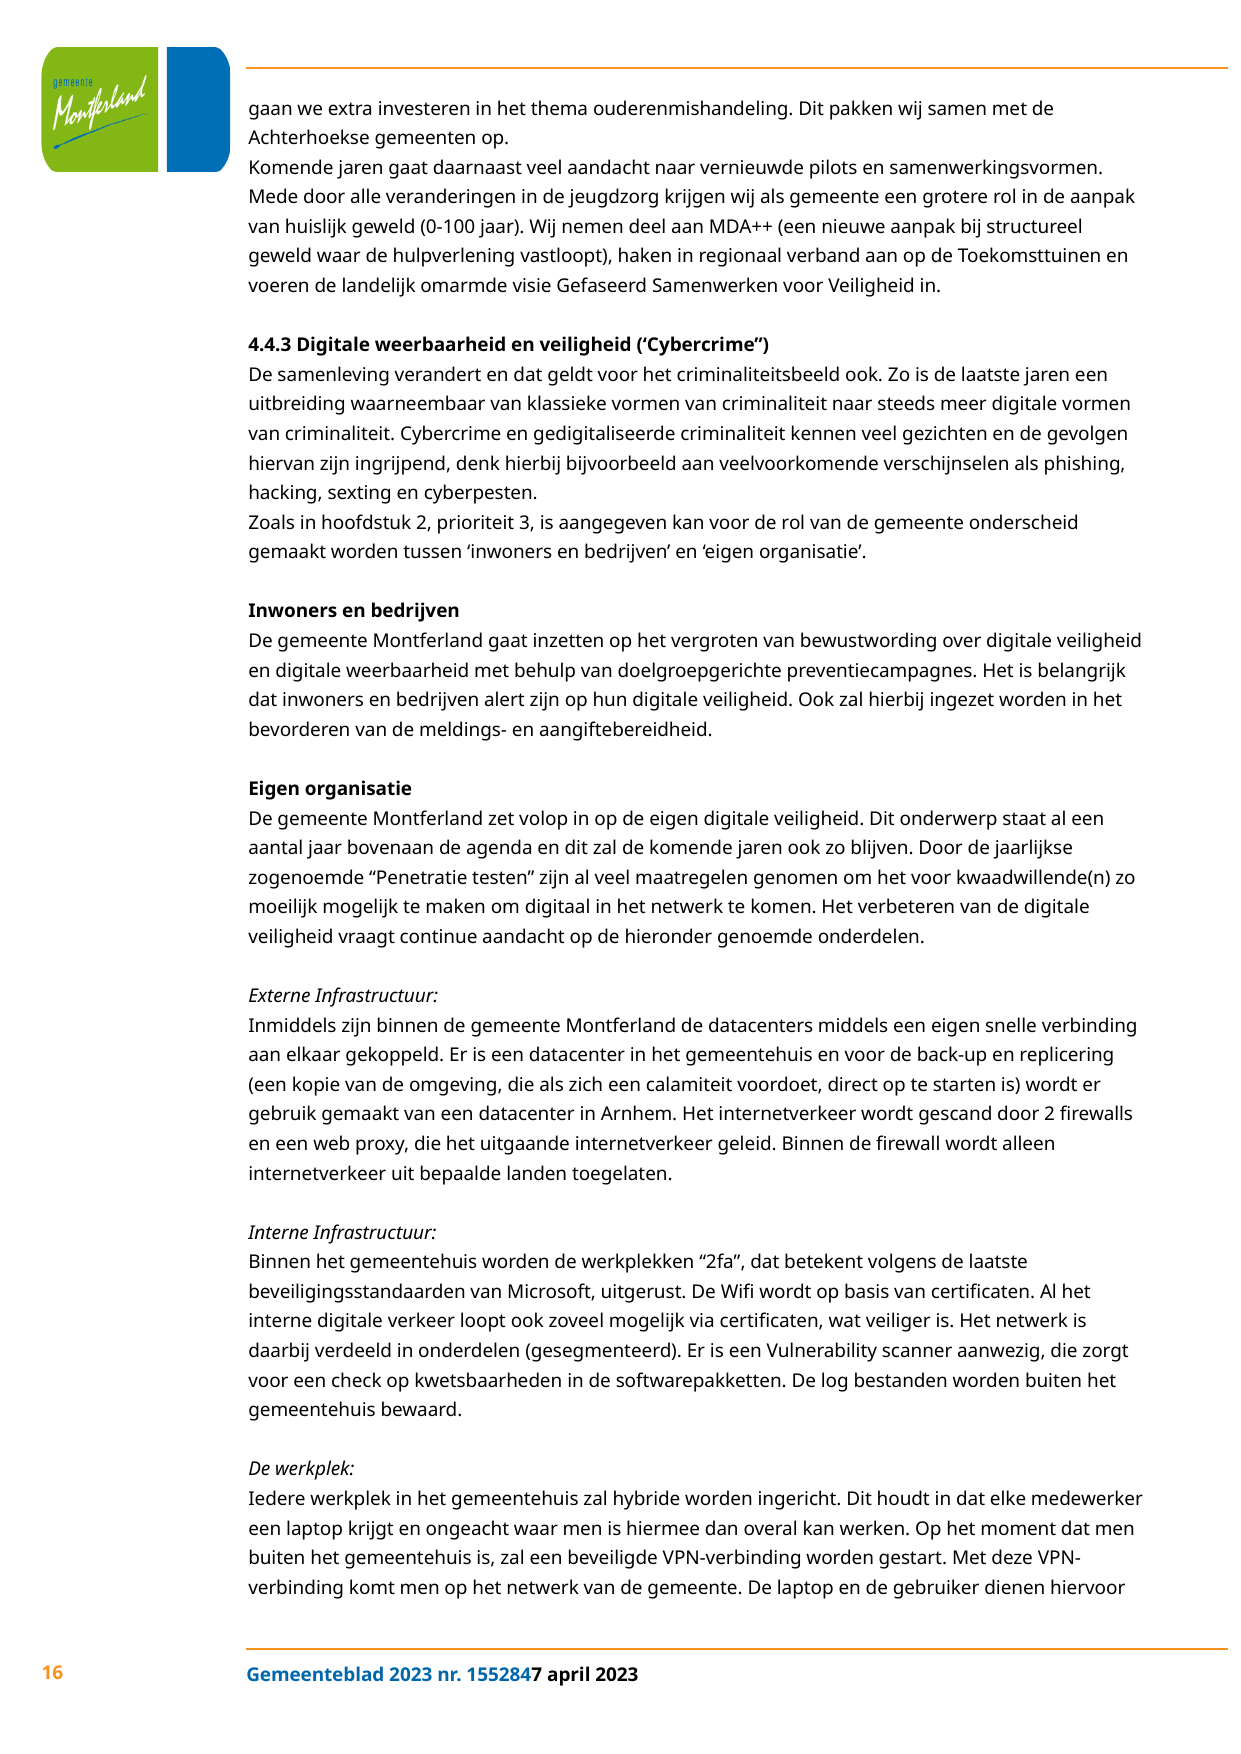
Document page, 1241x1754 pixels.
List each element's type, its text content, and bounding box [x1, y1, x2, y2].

text Iedere werkplek in het gemeentehuis zal hybride worden ingericht. Dit houdt in dat elke medewerker een laptop krijgt en ongeacht waar men is hiermee dan overal kan werken. Op het moment dat men buiten het gemeentehuis is, zal een beveiligde VPN-verbinding worden gestart. Met deze VPN-verbinding komt men op het netwerk van de gemeente. De laptop en de gebruiker dienen hiervoor [248, 1485, 1152, 1600]
text Externe Infrastructuur: [248, 982, 1152, 1008]
text De samenleving verandert en dat geldt voor het criminaliteitsbeeld ook. Zo is de laatste jaren een uitbreiding waarneembaar van klassieke vormen van criminaliteit naar steeds meer digitale vormen van criminaliteit. Cybercrime en gedigitaliseerde criminaliteit kennen veel gezichten en de gevolgen hiervan zijn ingrijpend, denk hierbij bijvoorbeeld aan veelvoorkomende verschijnselen als phishing, hacking, sexting en cyberpesten. [248, 361, 1152, 505]
text Interne Infrastructuur: [248, 1219, 1152, 1245]
text Inmiddels zijn binnen de gemeente Montferland de datacenters middels een eigen snelle verbinding aan elkaar gekoppeld. Er is een datacenter in het gemeentehuis en voor de back-up en replicering (een kopie van de omgeving, die als zich een calamiteit voordoet, direct op te starten is) wordt er gebruik gemaakt van een datacenter in Arnhem. Het internetverkeer wordt gescand door 2 firewalls en een web proxy, die het uitgaande internetverkeer geleid. Binnen de firewall wordt alleen internetverkeer uit bepaalde landen toegelaten. [248, 1012, 1152, 1186]
text De gemeente Montferland gaat inzetten op het vergroten van bewustwording over digitale veiligheid en digitale weerbaarheid met behulp van doelgroepgerichte preventiecampagnes. Het is belangrijk dat inwoners en bedrijven alert zijn op hun digitale veiligheid. Ook zal hierbij ingezet worden in het bevorderen van de meldings- en aangiftebereidheid. [248, 627, 1152, 742]
picture [41, 47, 231, 172]
text De gemeente Montferland zet volop in op de eigen digitale veiligheid. Dit onderwerp staat al een aantal jaar bovenaan de agenda en dit zal de komende jaren ook zo blijven. Door de jaarlijkse zogenoemde “Penetratie testen” zijn al veel maatregelen genomen om het voor kwaadwillende(n) zo moeilijk mogelijk te maken om digitaal in het netwerk te komen. Het verbeteren van de digitale veiligheid vraagt continue aandacht op de hieronder genoemde onderdelen. [248, 805, 1152, 949]
text De werkplek: [248, 1456, 1152, 1481]
text Binnen het gemeentehuis worden de werkplekken “2fa”, dat betekent volgens de laatste beveiligingsstandaarden van Microsoft, uitgerust. De Wifi wordt op basis van certificaten. Al het interne digitale verkeer loopt ook zoveel mogelijk via certificaten, wat veiliger is. Het netwerk is daarbij verdeeld in onderdelen (gesegmenteerd). Er is een Vulnerability scanner aanwezig, die zorgt voor een check op kwetsbaarheden in de softwarepakketten. De log bestanden worden buiten het gemeentehuis bewaard. [248, 1248, 1152, 1422]
text Eigen organisatie [248, 775, 1152, 801]
text Inwoners en bedrijven [248, 598, 1152, 623]
text Zoals in hoofdstuk 2, prioriteit 3, is aangegeven kan voor de rol van de gemeente onderscheid gemaakt worden tussen ‘inwoners en bedrijven’ en ‘eigen organisatie’. [248, 509, 1152, 564]
text Komende jaren gaat daarnaast veel aandacht naar vernieuwde pilots en samenwerkingsvormen. Mede door alle veranderingen in de jeugdzorg krijgen wij als gemeente een grotere rol in de aanpak van huislijk geweld (0-100 jaar). Wij nemen deel aan MDA++ (een nieuwe aanpak bij structureel geweld waar de hulpverlening vastloopt), haken in regionaal verband aan op de Toekomsttuinen en voeren de landelijk omarmde visie Gefaseerd Samenwerken voor Veiligheid in. [248, 154, 1152, 298]
text 4.4.3 Digitale weerbaarheid en veiligheid (‘Cybercrime”) [248, 331, 1152, 357]
text gaan we extra investeren in het thema ouderenmishandeling. Dit pakken wij samen met de Achterhoekse gemeenten op. [248, 95, 1152, 150]
